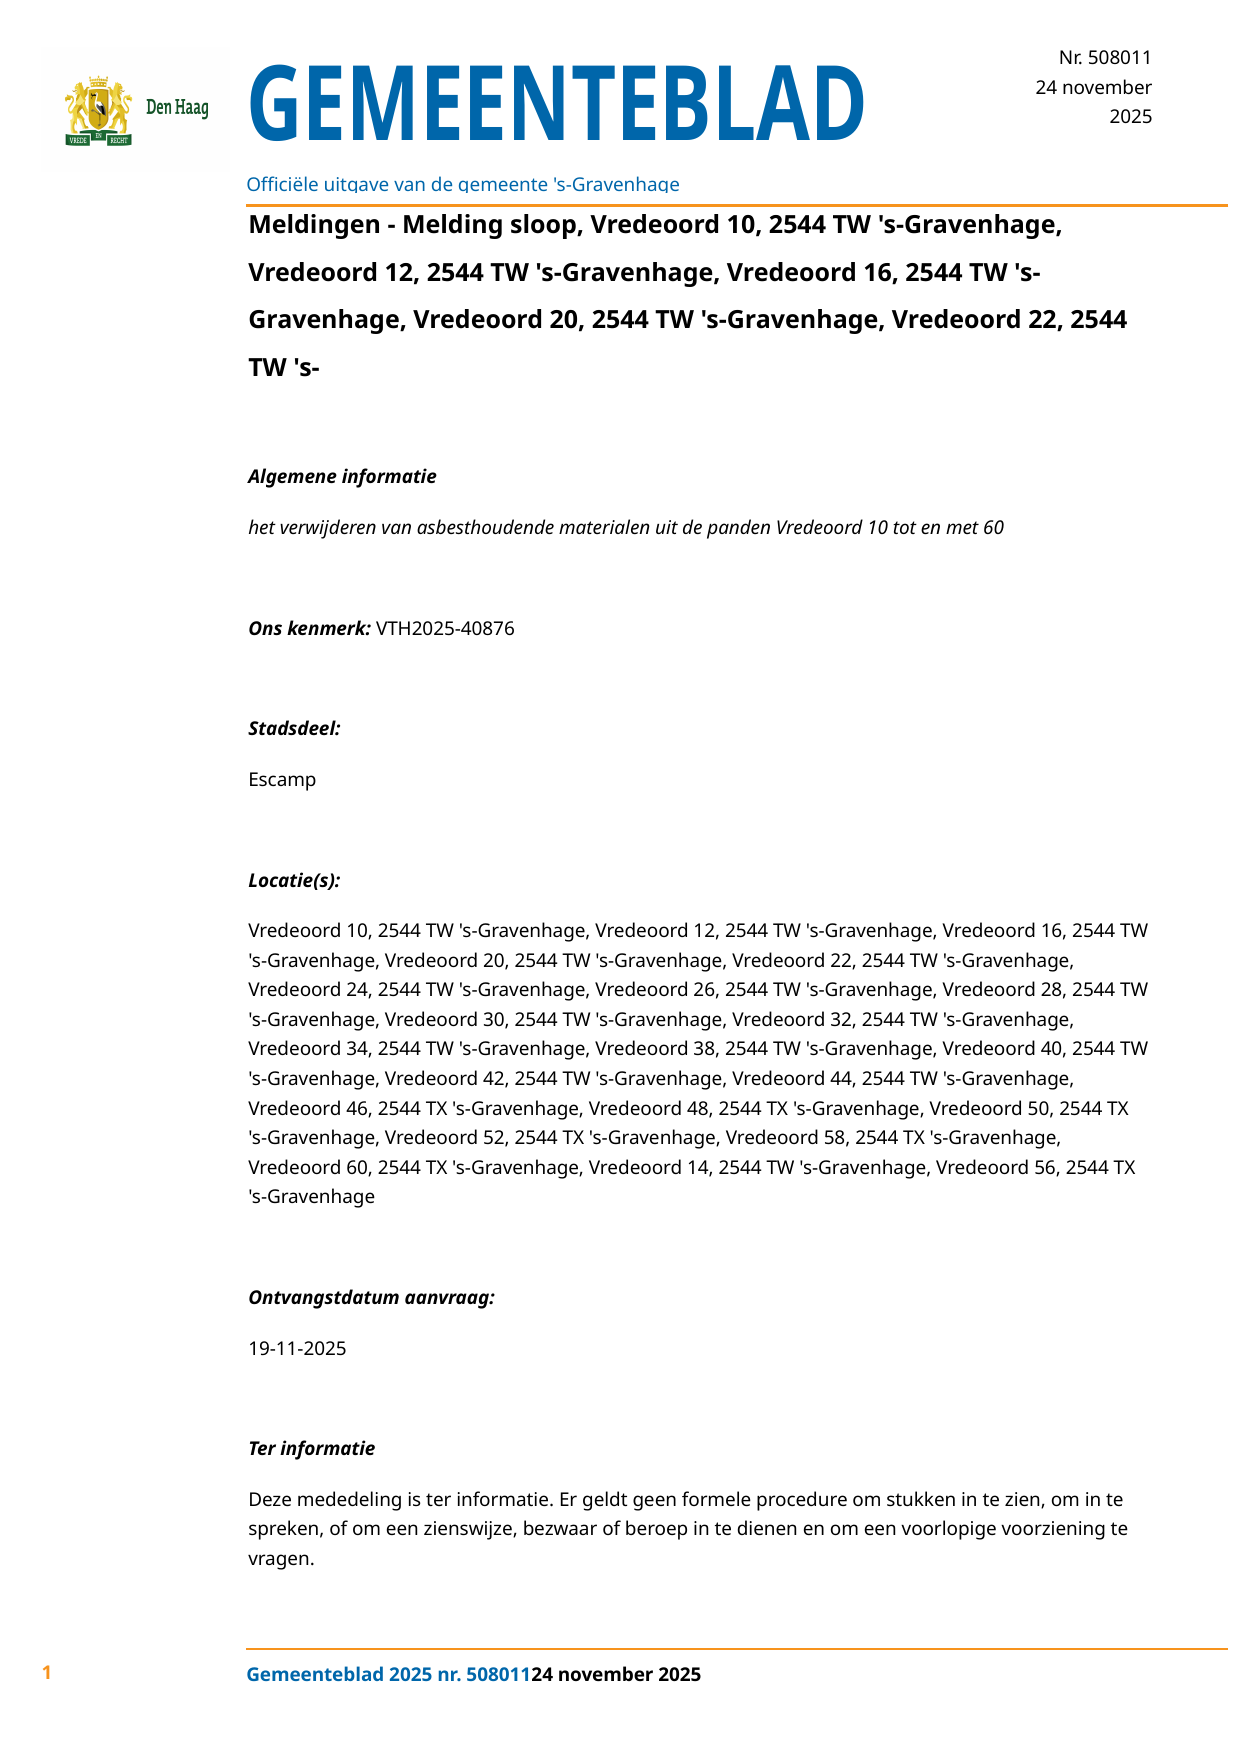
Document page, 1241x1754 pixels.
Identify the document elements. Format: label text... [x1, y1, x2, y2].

text Meldingen - Melding sloop, Vredeoord 10, 2544 TW 's-Gravenhage, Vredeoord 12, 2544 TW 's-Gravenhage, Vredeoord 16, 2544 TW 's-Gravenhage, Vredeoord 20, 2544 TW 's-Gravenhage, Vredeoord 22, 2544 TW 's- [248, 207, 1152, 384]
text 19-11-2025 [248, 1335, 1152, 1361]
text Stadsdeel: [248, 716, 1152, 741]
text Ter informatie [248, 1436, 1152, 1461]
text Vredeoord 10, 2544 TW 's-Gravenhage, Vredeoord 12, 2544 TW 's-Gravenhage, Vredeoord 16, 2544 TW 's-Gravenhage, Vredeoord 20, 2544 TW 's-Gravenhage, Vredeoord 22, 2544 TW 's-Gravenhage, Vredeoord 24, 2544 TW 's-Gravenhage, Vredeoord 26, 2544 TW 's-Gravenhage, Vredeoord 28, 2544 TW 's-Gravenhage, Vredeoord 30, 2544 TW 's-Gravenhage, Vredeoord 32, 2544 TW 's-Gravenhage, Vredeoord 34, 2544 TW 's-Gravenhage, Vredeoord 38, 2544 TW 's-Gravenhage, Vredeoord 40, 2544 TW 's-Gravenhage, Vredeoord 42, 2544 TW 's-Gravenhage, Vredeoord 44, 2544 TW 's-Gravenhage, Vredeoord 46, 2544 TX 's-Gravenhage, Vredeoord 48, 2544 TX 's-Gravenhage, Vredeoord 50, 2544 TX 's-Gravenhage, Vredeoord 52, 2544 TX 's-Gravenhage, Vredeoord 58, 2544 TX 's-Gravenhage, Vredeoord 60, 2544 TX 's-Gravenhage, Vredeoord 14, 2544 TW 's-Gravenhage, Vredeoord 56, 2544 TX 's-Gravenhage [248, 917, 1152, 1209]
text Algemene informatie [248, 463, 1152, 489]
text Ontvangstdatum aanvraag: [248, 1284, 1152, 1310]
text het verwijderen van asbesthoudende materialen uit de panden Vredeoord 10 tot en met 60 [248, 514, 1152, 540]
text Ons kenmerk: VTH2025-40876 [248, 615, 1152, 641]
text Deze mededeling is ter informatie. Er geldt geen formele procedure om stukken in te zien, om in te spreken, of om een zienswijze, bezwaar of beroep in te dienen en om een voorlopige voorziening te vragen. [248, 1486, 1152, 1571]
text Locatie(s): [248, 867, 1152, 893]
picture [41, 47, 231, 172]
text Escamp [248, 766, 1152, 792]
